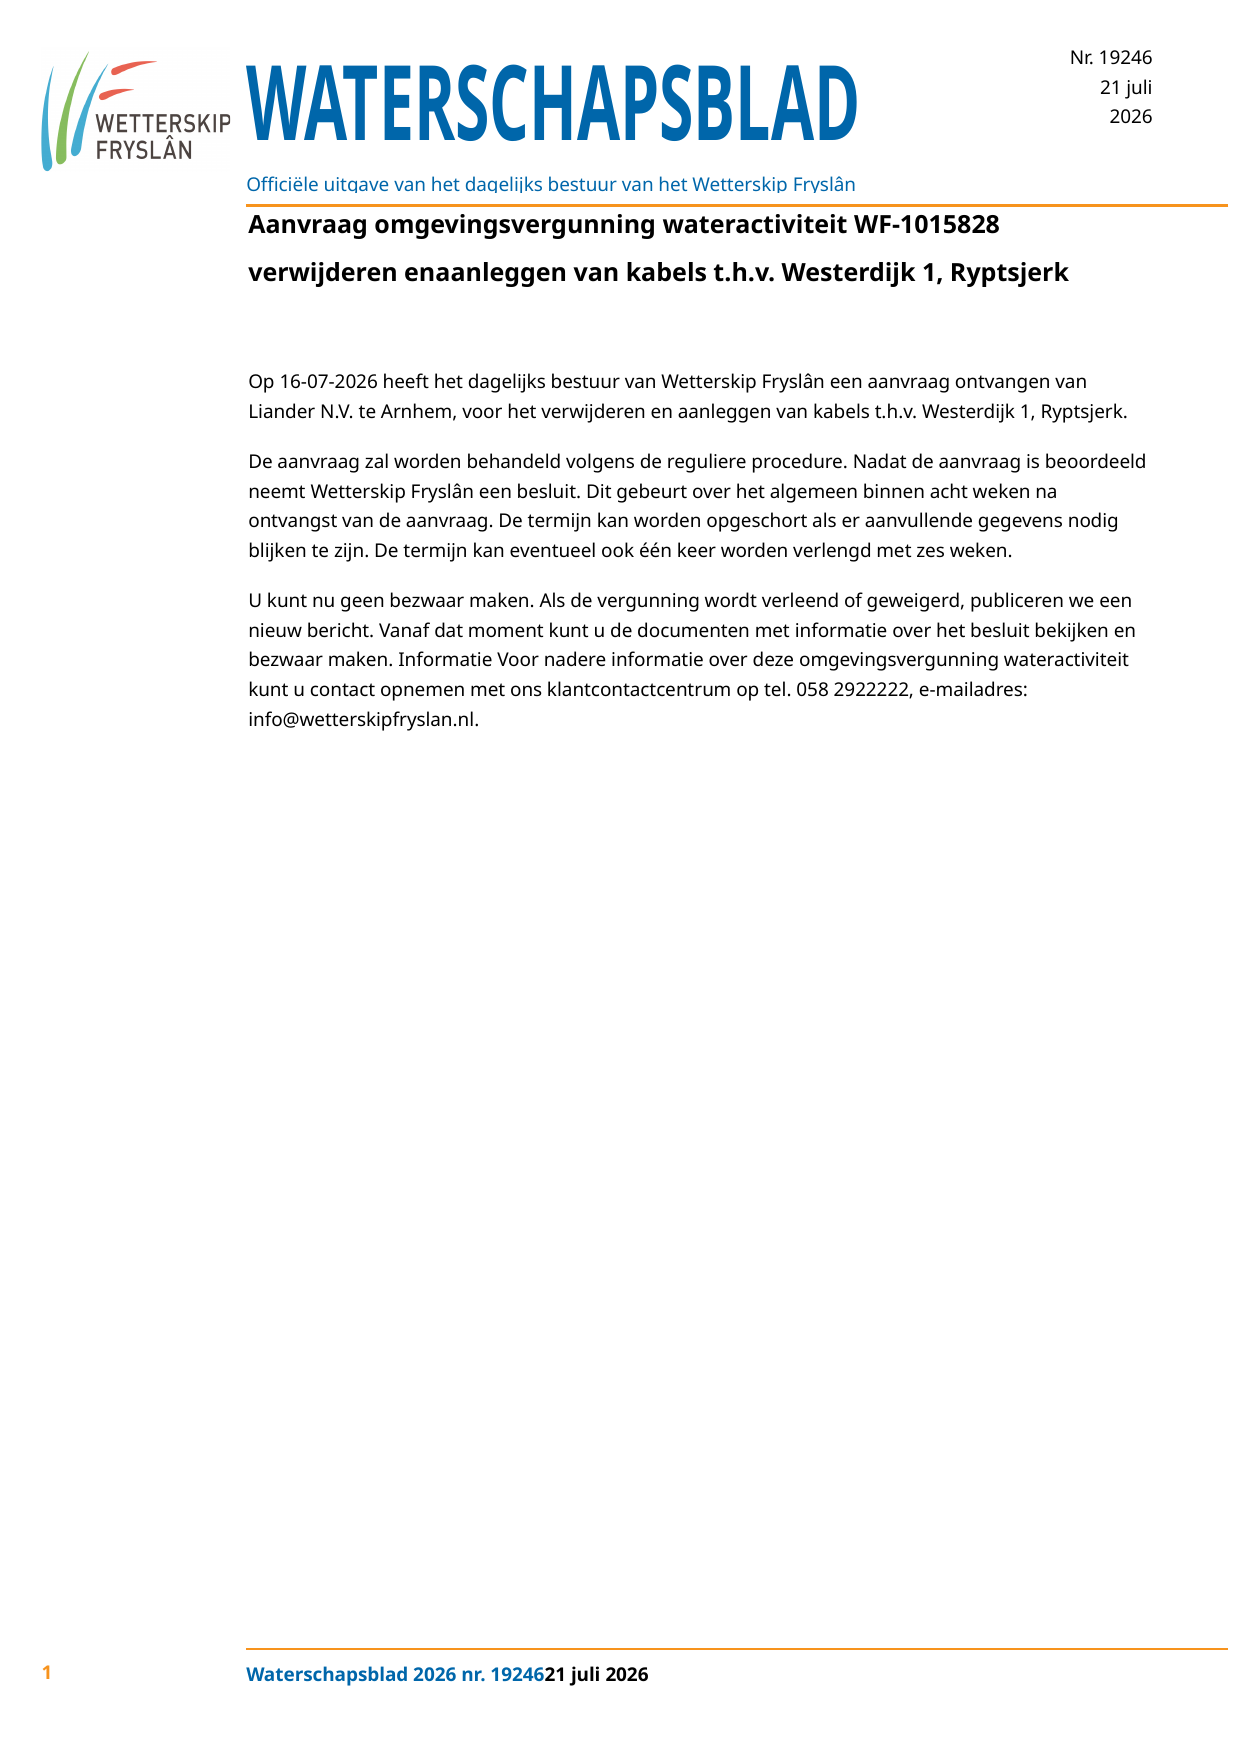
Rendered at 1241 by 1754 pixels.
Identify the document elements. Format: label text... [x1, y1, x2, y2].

picture [41, 47, 231, 172]
text Op 16-07-2026 heeft het dagelijks bestuur van Wetterskip Fryslân een aanvraag ontvangen van Liander N.V. te Arnhem, voor het verwijderen en aanleggen van kabels t.h.v. Westerdijk 1, Ryptsjerk. [248, 368, 1152, 424]
text De aanvraag zal worden behandeld volgens de reguliere procedure. Nadat de aanvraag is beoordeeld neemt Wetterskip Fryslân een besluit. Dit gebeurt over het algemeen binnen acht weken na ontvangst van de aanvraag. De termijn kan worden opgeschort als er aanvullende gegevens nodig blijken te zijn. De termijn kan eventueel ook één keer worden verlengd met zes weken. [248, 448, 1152, 563]
text Aanvraag omgevingsvergunning wateractiviteit WF-1015828 verwijderen enaanleggen van kabels t.h.v. Westerdijk 1, Ryptsjerk [248, 207, 1152, 288]
text U kunt nu geen bezwaar maken. Als de vergunning wordt verleend of geweigerd, publiceren we een nieuw bericht. Vanaf dat moment kunt u de documenten met informatie over het besluit bekijken en bezwaar maken. Informatie Voor nadere informatie over deze omgevingsvergunning wateractiviteit kunt u contact opnemen met ons klantcontactcentrum op tel. 058 2922222, e-mailadres: info@wetterskipfryslan.nl. [248, 587, 1152, 732]
